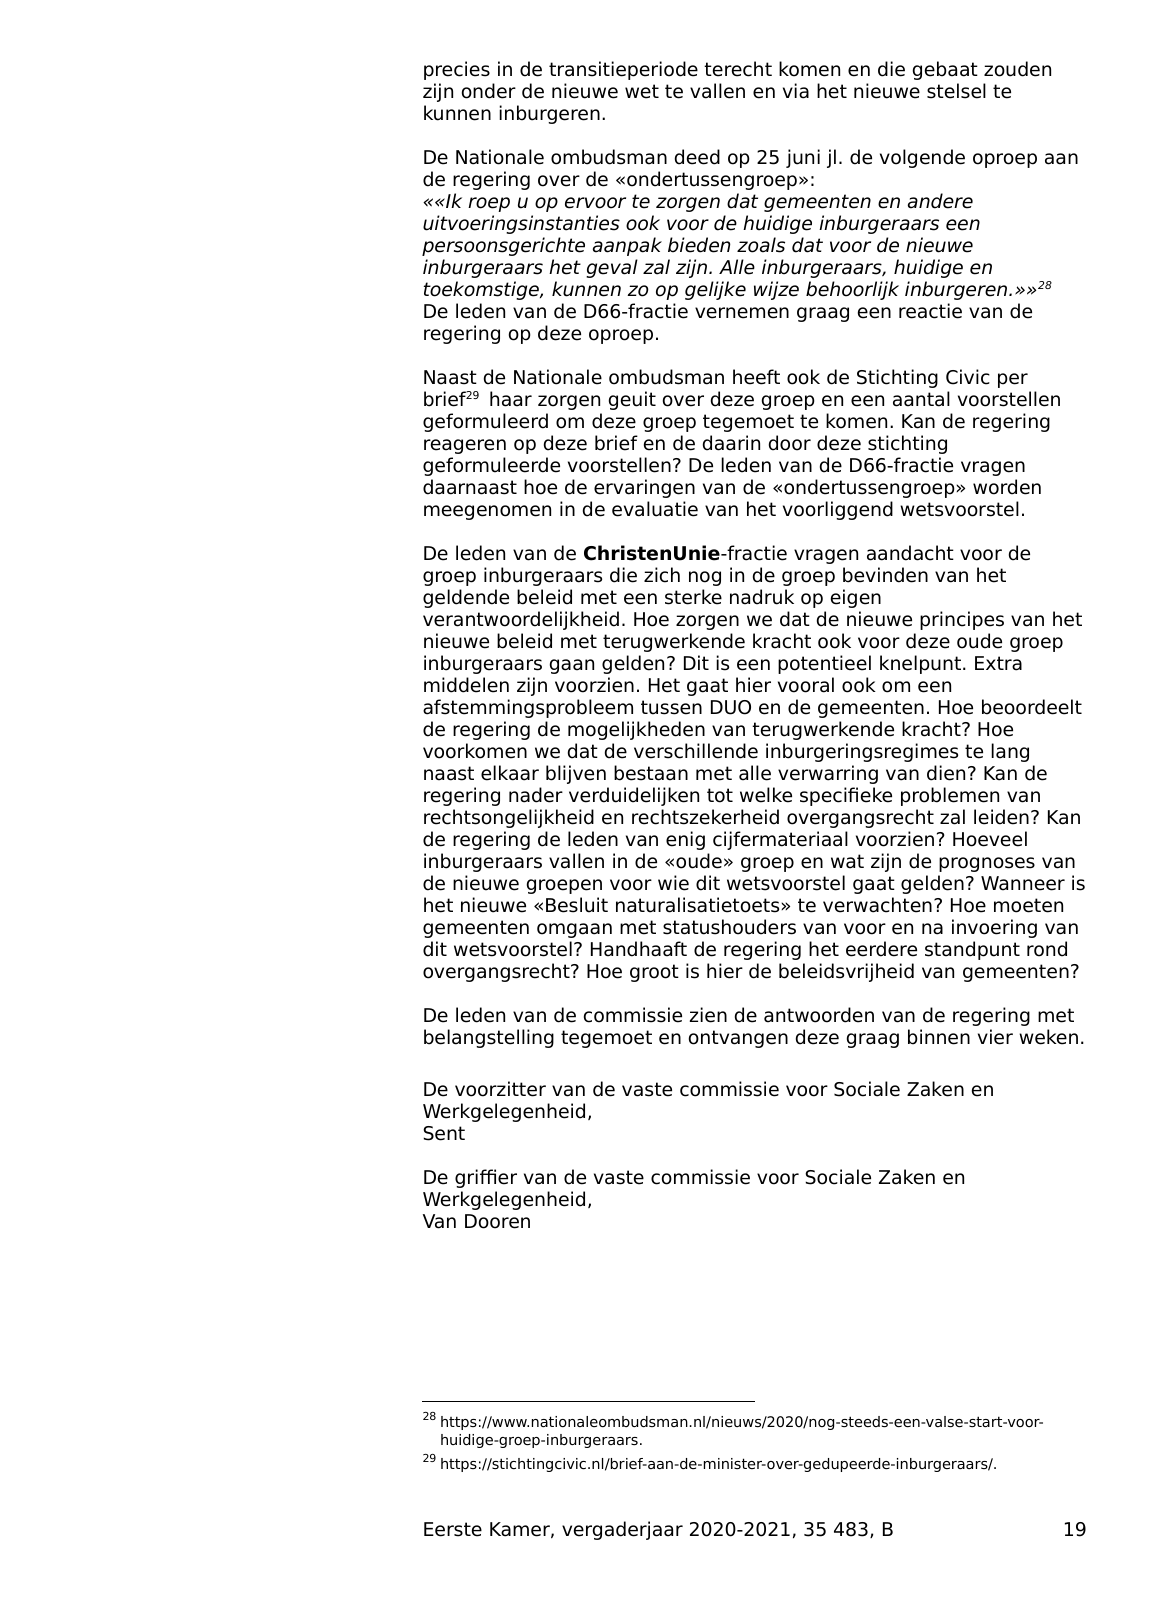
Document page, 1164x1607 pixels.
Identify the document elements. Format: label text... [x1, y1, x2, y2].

text https://www.nationaleombudsman.nl/nieuws/2020/nog-steeds-een-valse-start-voor-huidige-groep-inburgeraars. [422, 1410, 1087, 1449]
text De voorzitter van de vaste commissie voor Sociale Zaken en Werkgelegenheid, Sent [422, 1079, 1087, 1145]
text ««Ik roep u op ervoor te zorgen dat gemeenten en andere uitvoeringsinstanties ook voor de huidige inburgeraars een persoonsgerichte aanpak bieden zoals dat voor de nieuwe inburgeraars het geval zal zijn. Alle inburgeraars, huidige en toekomstige, kunnen zo op gelijke wijze behoorlijk inburgeren.»» [422, 191, 1087, 301]
text Naast de Nationale ombudsman heeft ook de Stichting Civic per brief haar zorgen geuit over deze groep en een aantal voorstellen geformuleerd om deze groep tegemoet te komen. Kan de regering reageren op deze brief en de daarin door deze stichting geformuleerde voorstellen? De leden van de D66-fractie vragen daarnaast hoe de ervaringen van de «ondertussengroep» worden meegenomen in de evaluatie van het voorliggend wetsvoorstel. [422, 367, 1087, 521]
text De leden van de commissie zien de antwoorden van de regering met belangstelling tegemoet en ontvangen deze graag binnen vier weken. [422, 1005, 1087, 1049]
text De Nationale ombudsman deed op 25 juni jl. de volgende oproep aan de regering over de «ondertussengroep»: [422, 147, 1087, 191]
text De griffier van de vaste commissie voor Sociale Zaken en Werkgelegenheid, Van Dooren [422, 1167, 1087, 1233]
text De leden van de ChristenUnie-fractie vragen aandacht voor de groep inburgeraars die zich nog in de groep bevinden van het geldende beleid met een sterke nadruk op eigen verantwoordelijkheid. Hoe zorgen we dat de nieuwe principes van het nieuwe beleid met terugwerkende kracht ook voor deze oude groep inburgeraars gaan gelden? Dit is een potentieel knelpunt. Extra middelen zijn voorzien. Het gaat hier vooral ook om een afstemmingsprobleem tussen DUO en de gemeenten. Hoe beoordeelt de regering de mogelijkheden van terugwerkende kracht? Hoe voorkomen we dat de verschillende inburgeringsregimes te lang naast elkaar blijven bestaan met alle verwarring van dien? Kan de regering nader verduidelijken tot welke specifieke problemen van rechtsongelijkheid en rechtszekerheid overgangsrecht zal leiden? Kan de regering de leden van enig cijfermateriaal voorzien? Hoeveel inburgeraars vallen in de «oude» groep en wat zijn de prognoses van de nieuwe groepen voor wie dit wetsvoorstel gaat gelden? Wanneer is het nieuwe «Besluit naturalisatietoets» te verwachten? Hoe moeten gemeenten omgaan met statushouders van voor en na invoering van dit wetsvoorstel? Handhaaft de regering het eerdere standpunt rond overgangsrecht? Hoe groot is hier de beleidsvrijheid van gemeenten? [422, 543, 1087, 983]
text precies in de transitieperiode terecht komen en die gebaat zouden zijn onder de nieuwe wet te vallen en via het nieuwe stelsel te kunnen inburgeren. [422, 59, 1087, 125]
text https://stichtingcivic.nl/brief-aan-de-minister-over-gedupeerde-inburgeraars/. [422, 1452, 1087, 1474]
text De leden van de D66-fractie vernemen graag een reactie van de regering op deze oproep. [422, 301, 1087, 345]
